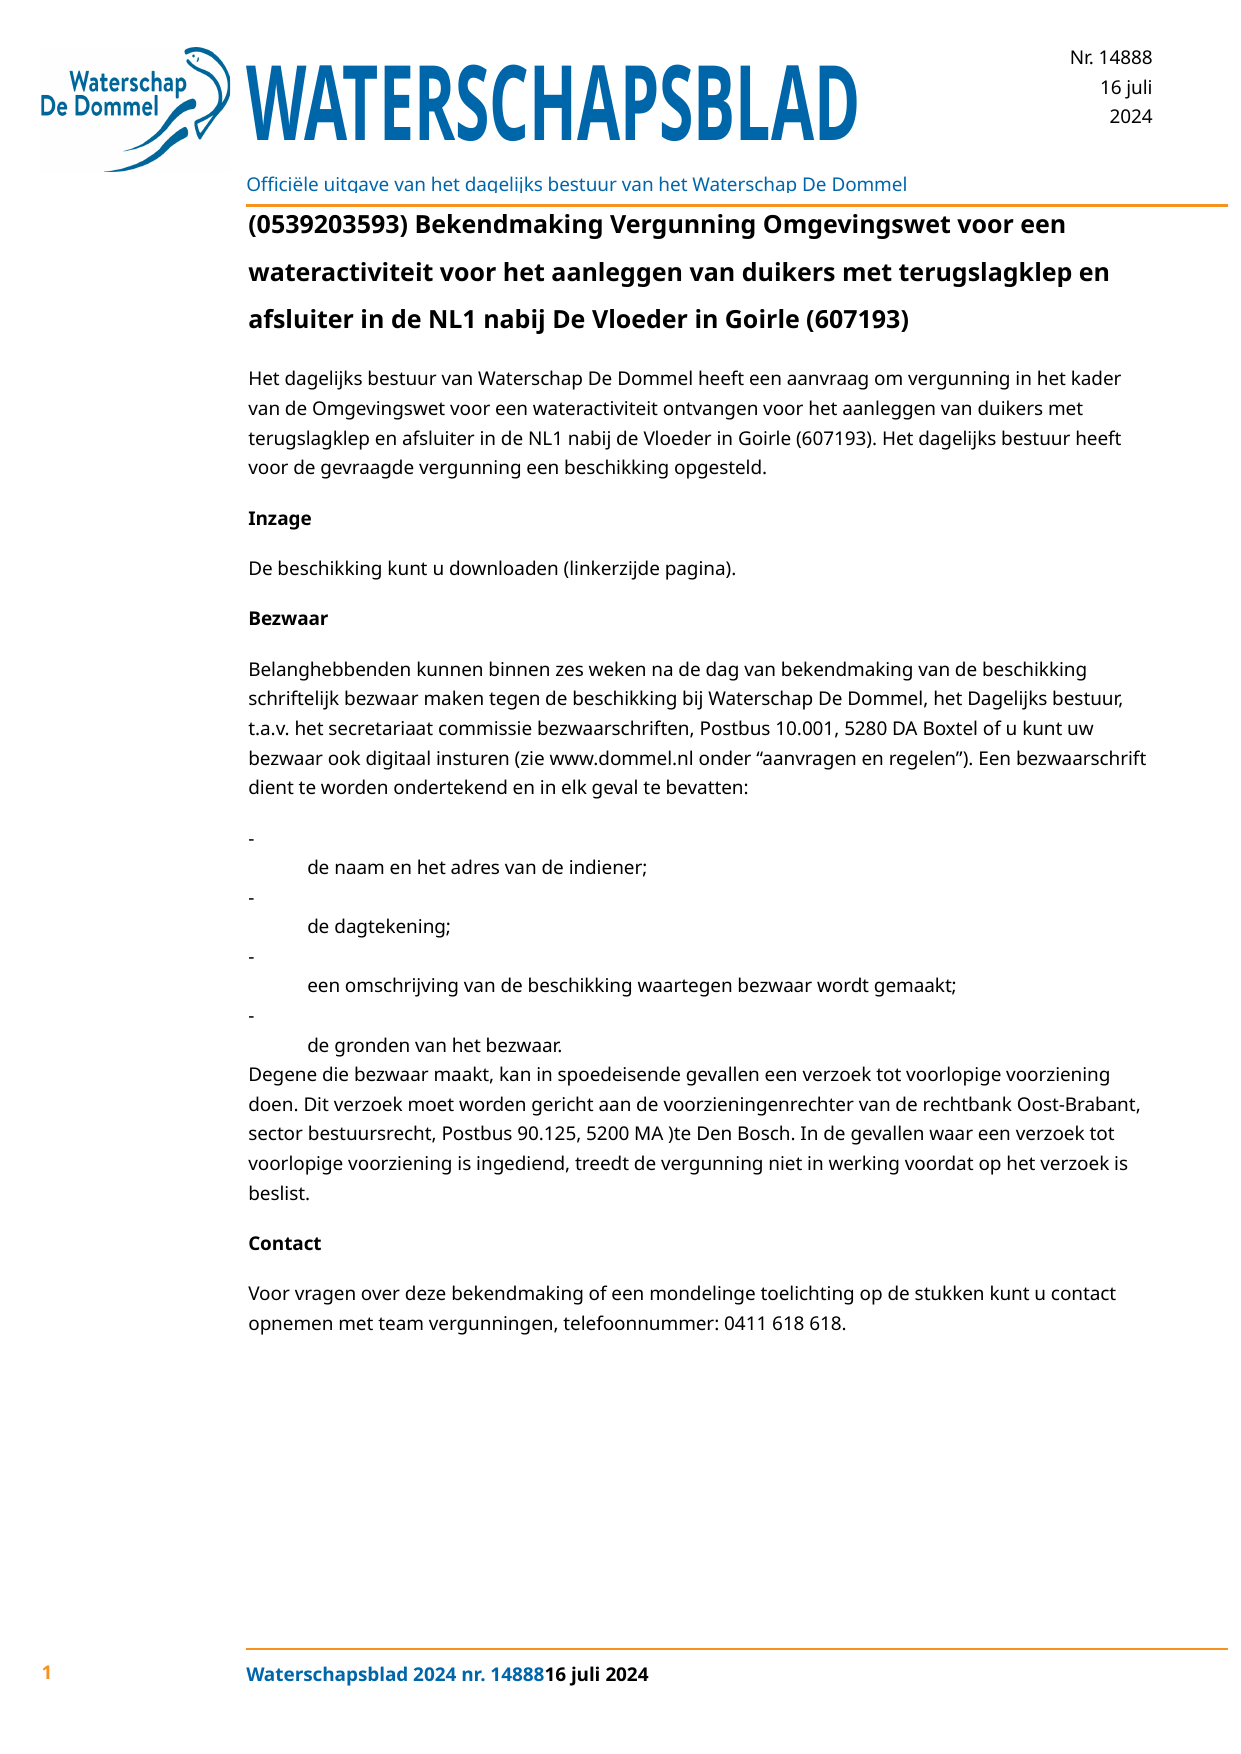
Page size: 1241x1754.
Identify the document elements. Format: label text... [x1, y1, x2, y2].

text De beschikking kunt u downloaden (linkerzijde pagina). [248, 555, 1152, 581]
list de naam en het adres van de indiener; [248, 854, 1152, 880]
list de dagtekening; [248, 913, 1152, 939]
picture [204, 47, 231, 76]
text Inzage [248, 505, 1152, 530]
text Belanghebbenden kunnen binnen zes weken na de dag van bekendmaking van de beschikking schriftelijk bezwaar maken tegen de beschikking bij Waterschap De Dommel, het Dagelijks bestuur, t.a.v. het secretariaat commissie bezwaarschriften, Postbus 10.001, 5280 DA Boxtel of u kunt uw bezwaar ook digitaal insturen (zie www.dommel.nl onder “aanvragen en regelen”). Een bezwaarschrift dient te worden ondertekend en in elk geval te bevatten: [248, 656, 1152, 800]
picture [45, 99, 51, 111]
list een omschrijving van de beschikking waartegen bezwaar wordt gemaakt; [248, 973, 1152, 998]
text Het dagelijks bestuur van Waterschap De Dommel heeft een aanvraag om vergunning in het kader van de Omgevingswet voor een wateractiviteit ontvangen voor het aanleggen van duikers met terugslagklep en afsluiter in de NL1 nabij de Vloeder in Goirle (607193). Het dagelijks bestuur heeft voor de gevraagde vergunning een beschikking opgesteld. [248, 366, 1152, 480]
text (0539203593) Bekendmaking Vergunning Omgevingswet voor een wateractiviteit voor het aanleggen van duikers met terugslagklep en afsluiter in de NL1 nabij De Vloeder in Goirle (607193) [248, 207, 1152, 336]
list de gronden van het bezwaar. [248, 1032, 1152, 1057]
text Bezwaar [248, 606, 1152, 631]
picture [41, 47, 231, 172]
text Voor vragen over deze bekendmaking of een mondelinge toelichting op de stukken kunt u contact opnemen met team vergunningen, telefoonnummer: 0411 618 618. [248, 1281, 1152, 1336]
text Contact [248, 1230, 1152, 1256]
text Degene die bezwaar maakt, kan in spoedeisende gevallen een verzoek tot voorlopige voorziening doen. Dit verzoek moet worden gericht aan de voorzieningenrechter van de rechtbank Oost-Brabant, sector bestuursrecht, Postbus 90.125, 5200 MA )te Den Bosch. In de gevallen waar een verzoek tot voorlopige voorziening is ingediend, treedt de vergunning niet in werking voordat op het verzoek is beslist. [248, 1061, 1152, 1205]
picture [198, 118, 210, 131]
